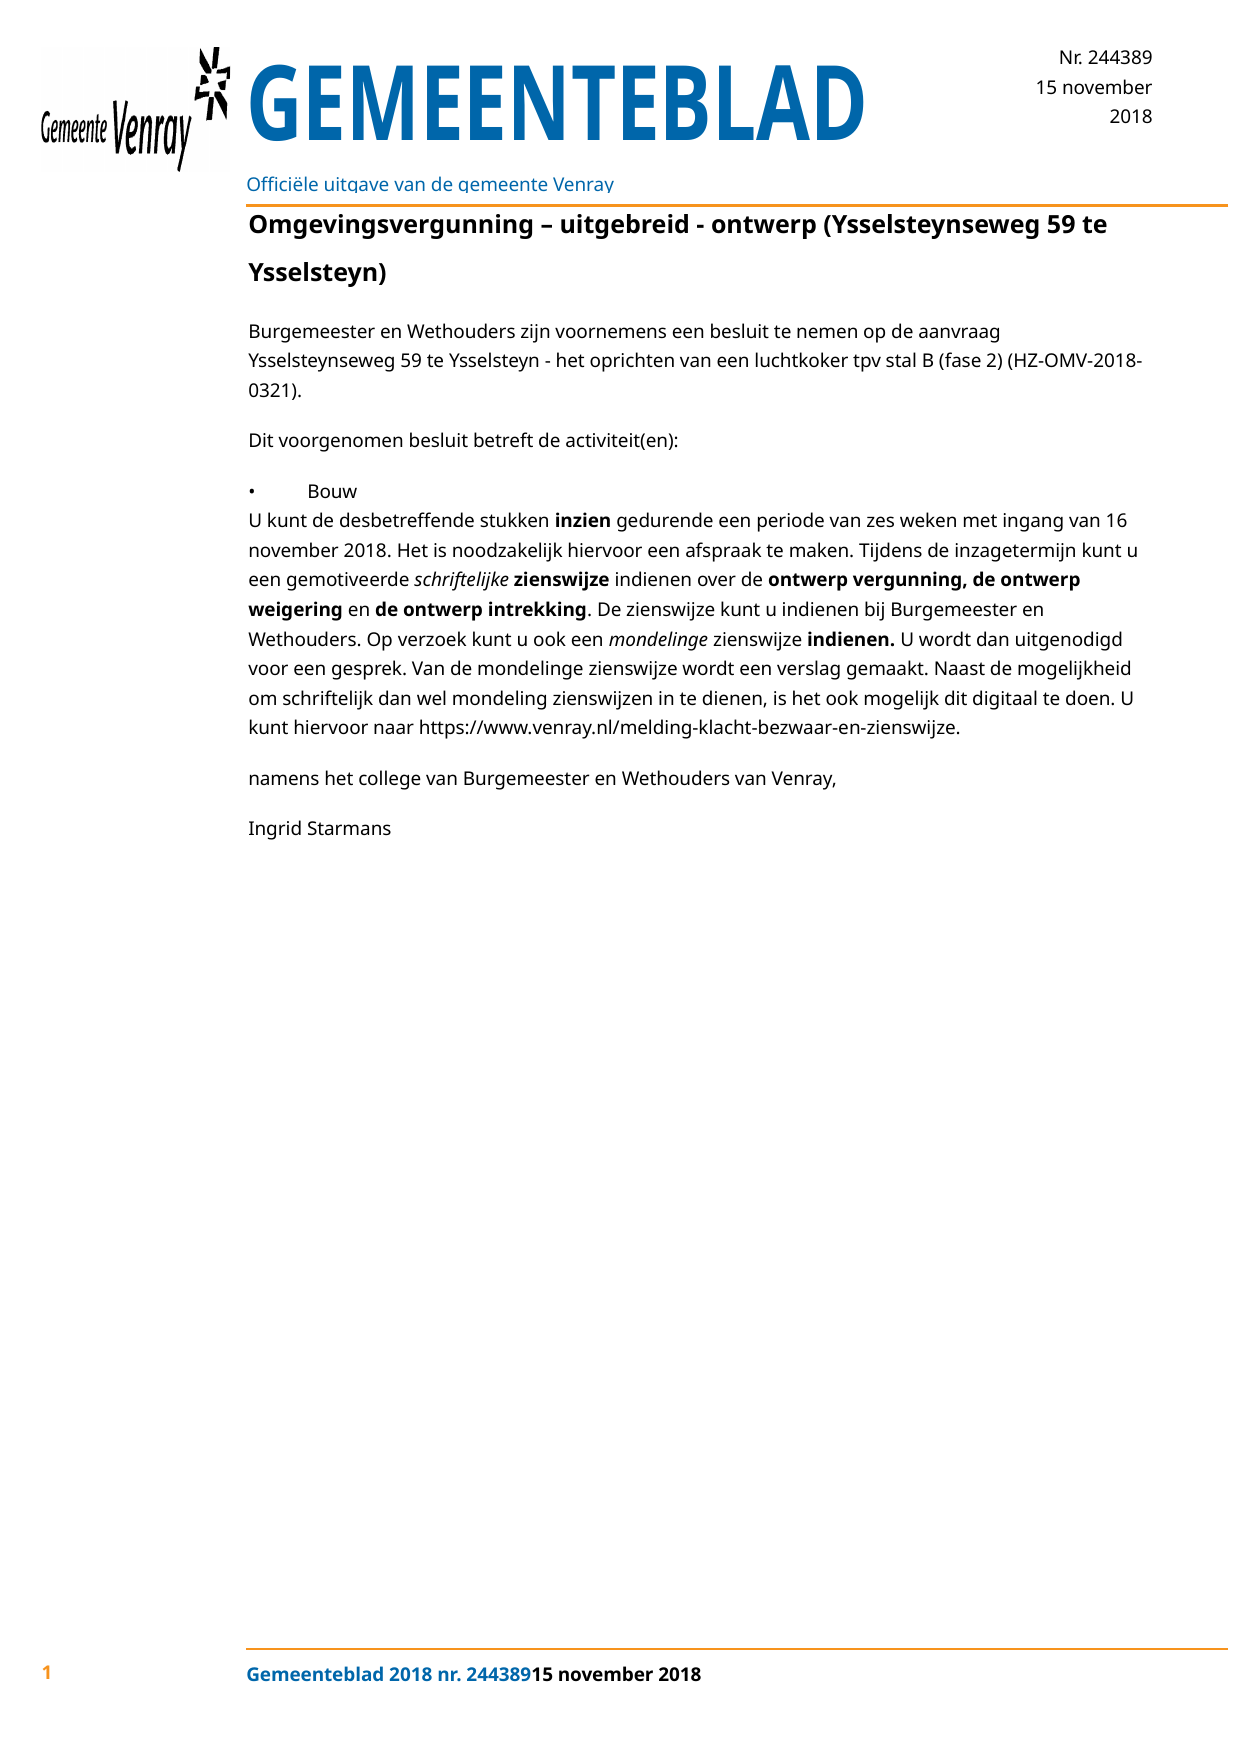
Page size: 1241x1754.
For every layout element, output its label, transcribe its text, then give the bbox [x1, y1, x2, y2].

text U kunt de desbetreffende stukken inzien gedurende een periode van zes weken met ingang van 16 november 2018. Het is noodzakelijk hiervoor een afspraak te maken. Tijdens de inzagetermijn kunt u een gemotiveerde schriftelijke zienswijze indienen over de ontwerp vergunning, de ontwerp weigering en de ontwerp intrekking. De zienswijze kunt u indienen bij Burgemeester en Wethouders. Op verzoek kunt u ook een mondelinge zienswijze indienen. U wordt dan uitgenodigd voor een gesprek. Van de mondelinge zienswijze wordt een verslag gemaakt. Naast de mogelijkheid om schriftelijk dan wel mondeling zienswijzen in te dienen, is het ook mogelijk dit digitaal te doen. U kunt hiervoor naar https://www.venray.nl/melding-klacht-bezwaar-en-zienswijze. [248, 507, 1152, 740]
list Bouw [248, 478, 1152, 504]
text namens het college van Burgemeester en Wethouders van Venray, [248, 765, 1152, 791]
text Burgemeester en Wethouders zijn voornemens een besluit te nemen op de aanvraag Ysselsteynseweg 59 te Ysselsteyn - het oprichten van een luchtkoker tpv stal B (fase 2) (HZ-OMV-2018-0321). [248, 318, 1152, 403]
text Ingrid Starmans [248, 815, 1152, 841]
text Dit voorgenomen besluit betreft de activiteit(en): [248, 427, 1152, 453]
picture [41, 47, 231, 172]
text Omgevingsvergunning – uitgebreid - ontwerp (Ysselsteynseweg 59 te Ysselsteyn) [248, 207, 1152, 288]
